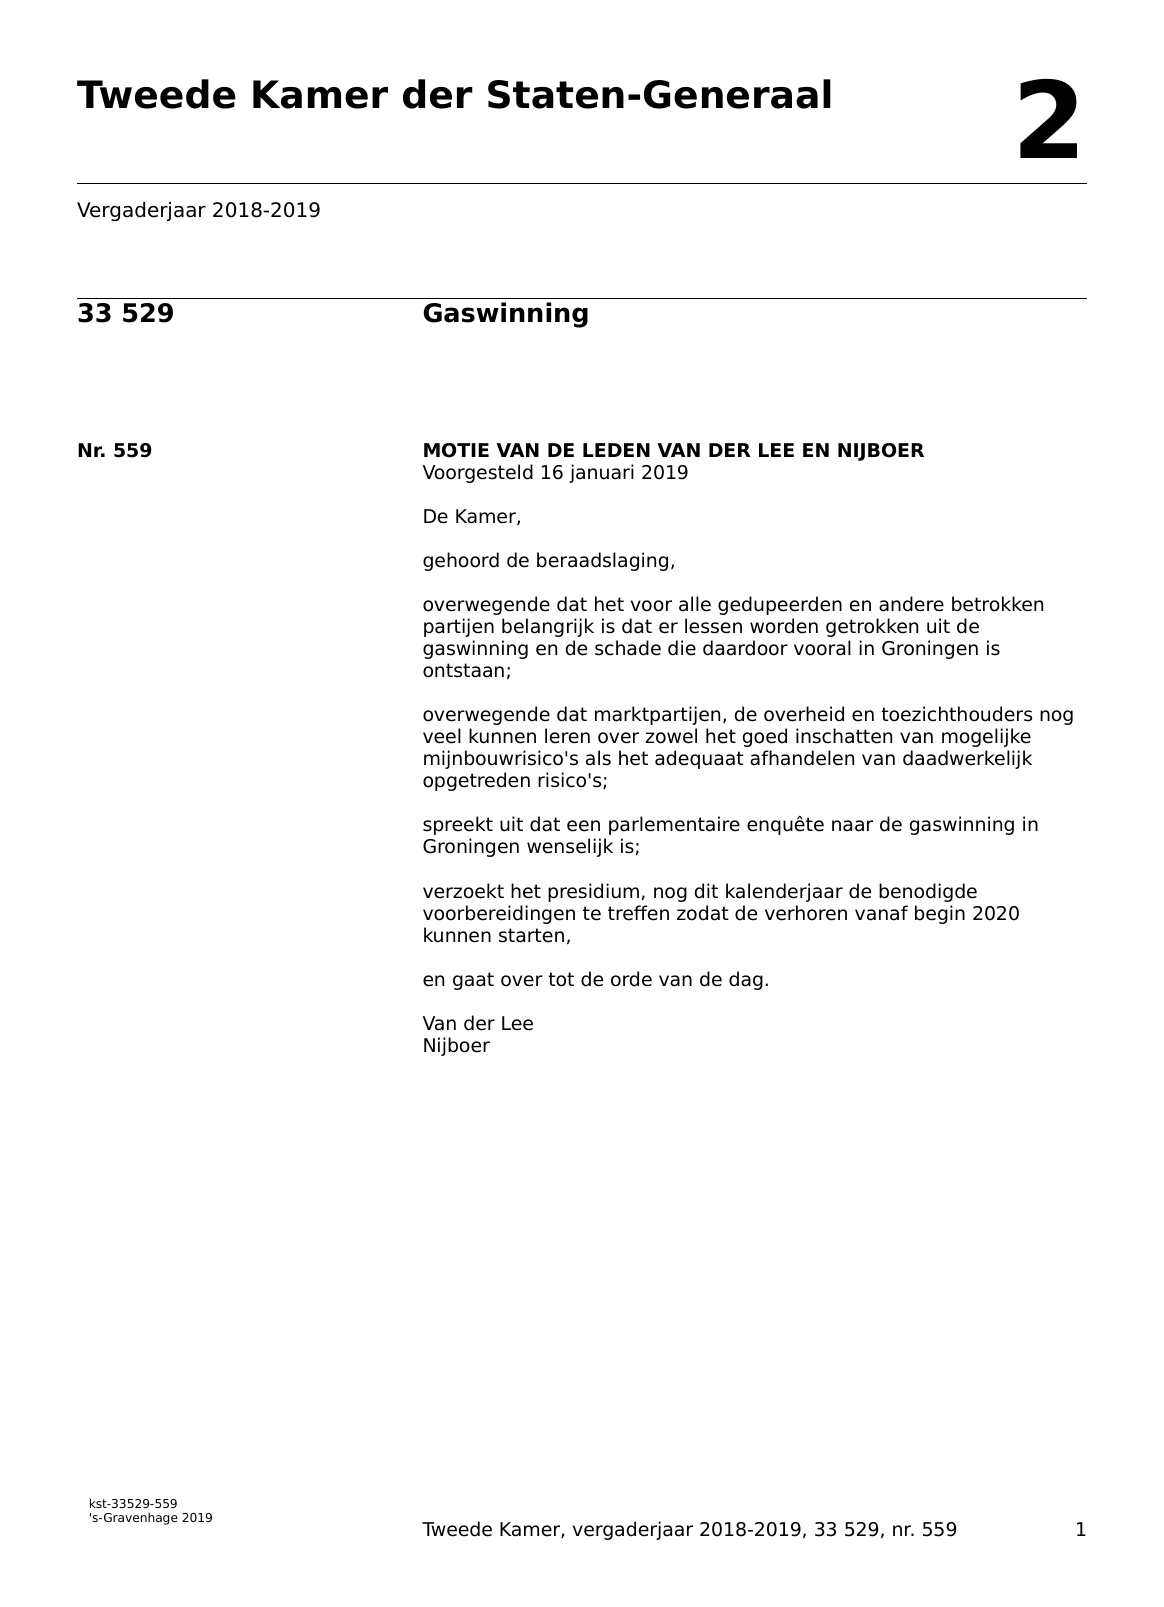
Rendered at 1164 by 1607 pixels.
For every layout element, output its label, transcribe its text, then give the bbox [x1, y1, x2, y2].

subtitle 33 529 Gaswinning [77, 299, 1087, 329]
text Voorgesteld 16 januari 2019 [422, 462, 1087, 484]
table_header Tweede Kamer der Staten-Generaal [77, 59, 886, 183]
text spreekt uit dat een parlementaire enquête naar de gaswinning in Groningen wenselijk is; [422, 814, 1087, 858]
text gehoord de beraadslaging, [422, 550, 1087, 572]
text overwegende dat marktpartijen, de overheid en toezichthouders nog veel kunnen leren over zowel het goed inschatten van mogelijke mijnbouwrisico's als het adequaat afhandelen van daadwerkelijk opgetreden risico's; [422, 704, 1087, 792]
text overwegende dat het voor alle gedupeerden en andere betrokken partijen belangrijk is dat er lessen worden getrokken uit de gaswinning en de schade die daardoor vooral in Groningen is ontstaan; [422, 594, 1087, 682]
text verzoekt het presidium, nog dit kalenderjaar de benodigde voorbereidingen te treffen zodat de verhoren vanaf begin 2020 kunnen starten, [422, 881, 1087, 946]
text Van der Lee [422, 1013, 1087, 1035]
text kst-33529-559 [88, 1497, 323, 1511]
subtitle Nr. 559 MOTIE VAN DE LEDEN VAN DER LEE EN NIJBOER [77, 440, 1087, 462]
text De Kamer, [422, 506, 1087, 528]
text Nijboer [422, 1035, 1087, 1057]
table_header 2 [886, 59, 1087, 183]
table_cell Vergaderjaar 2018-2019 [77, 184, 1087, 298]
text 's-Gravenhage 2019 [88, 1511, 323, 1525]
text en gaat over tot de orde van de dag. [422, 969, 1087, 991]
